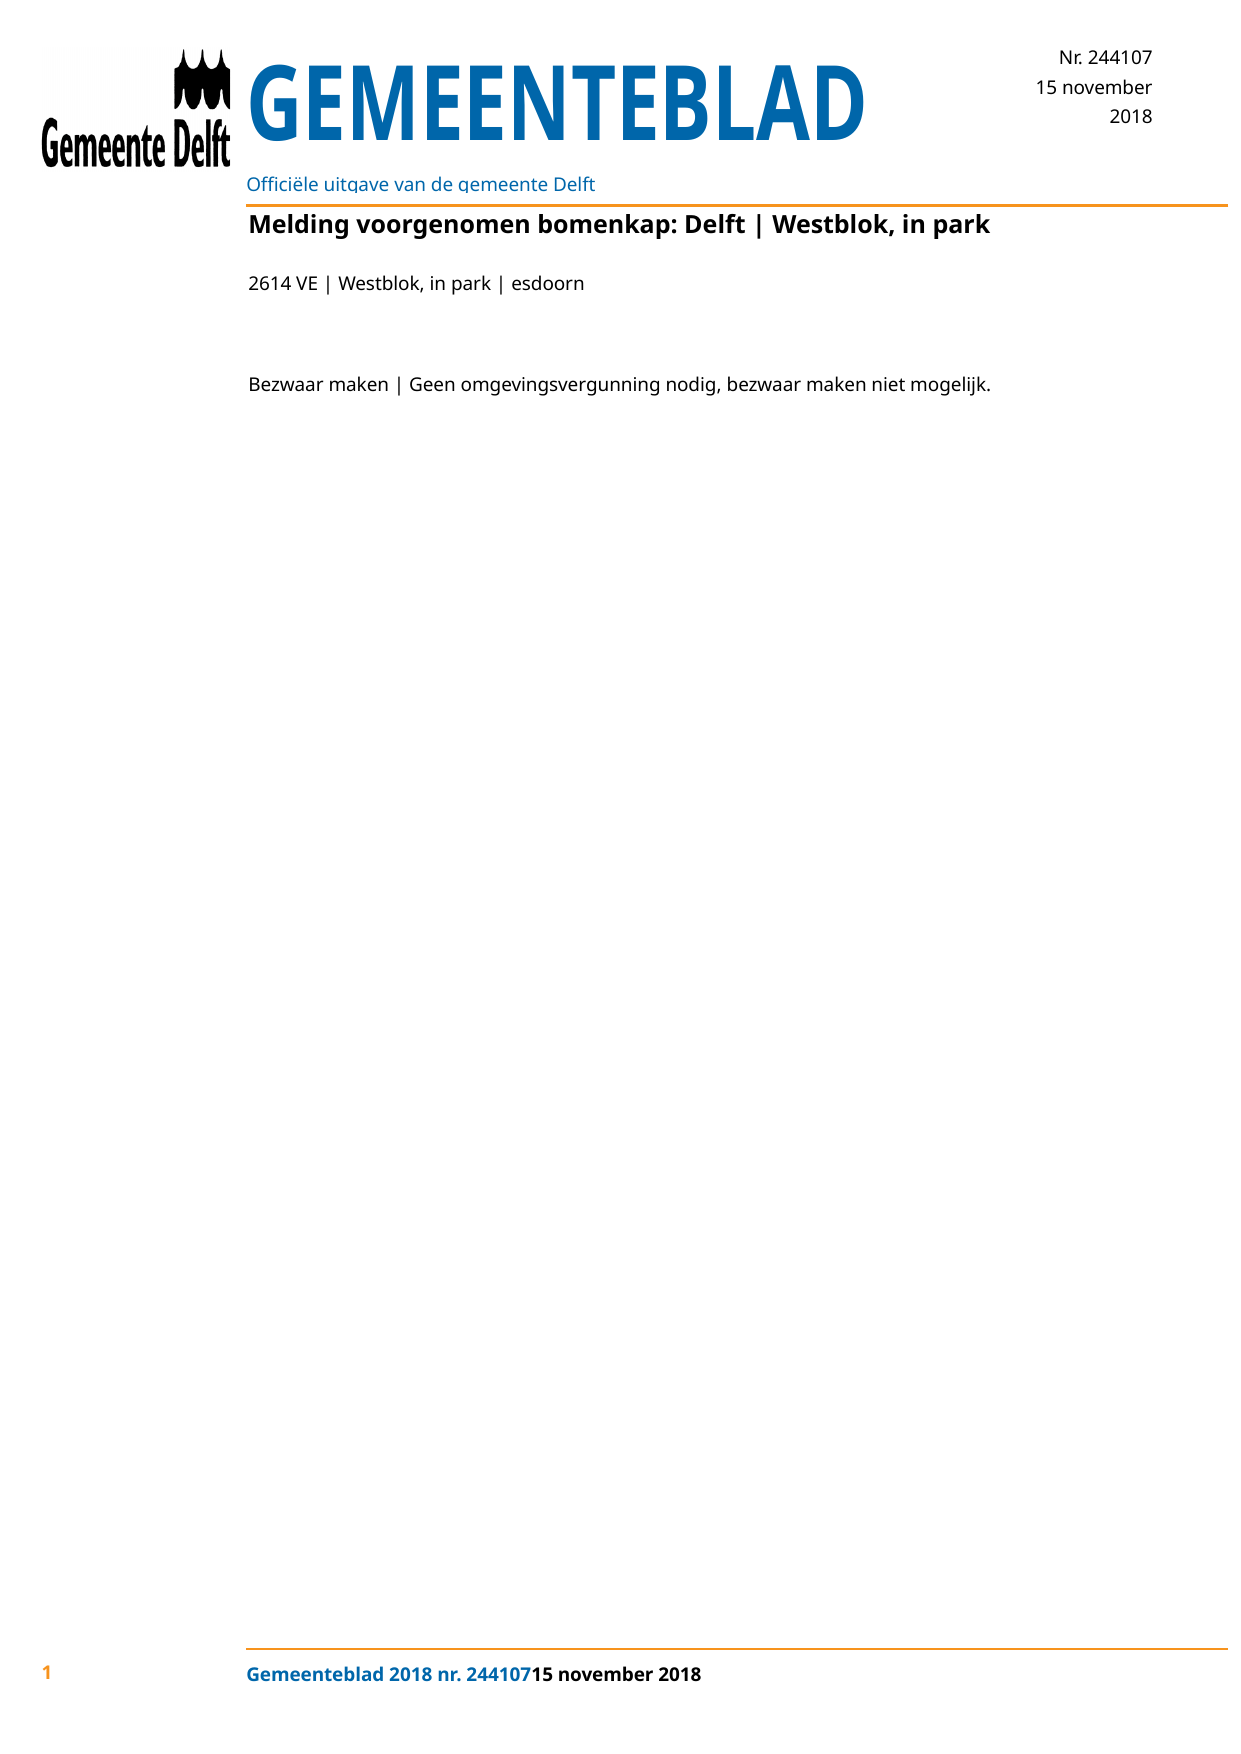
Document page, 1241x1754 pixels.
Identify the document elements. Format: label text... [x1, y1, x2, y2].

text Bezwaar maken | Geen omgevingsvergunning nodig, bezwaar maken niet mogelijk. [248, 371, 1152, 397]
text 2614 VE | Westblok, in park | esdoorn [248, 270, 1152, 296]
picture [41, 47, 231, 172]
text Melding voorgenomen bomenkap: Delft | Westblok, in park [248, 207, 1152, 241]
